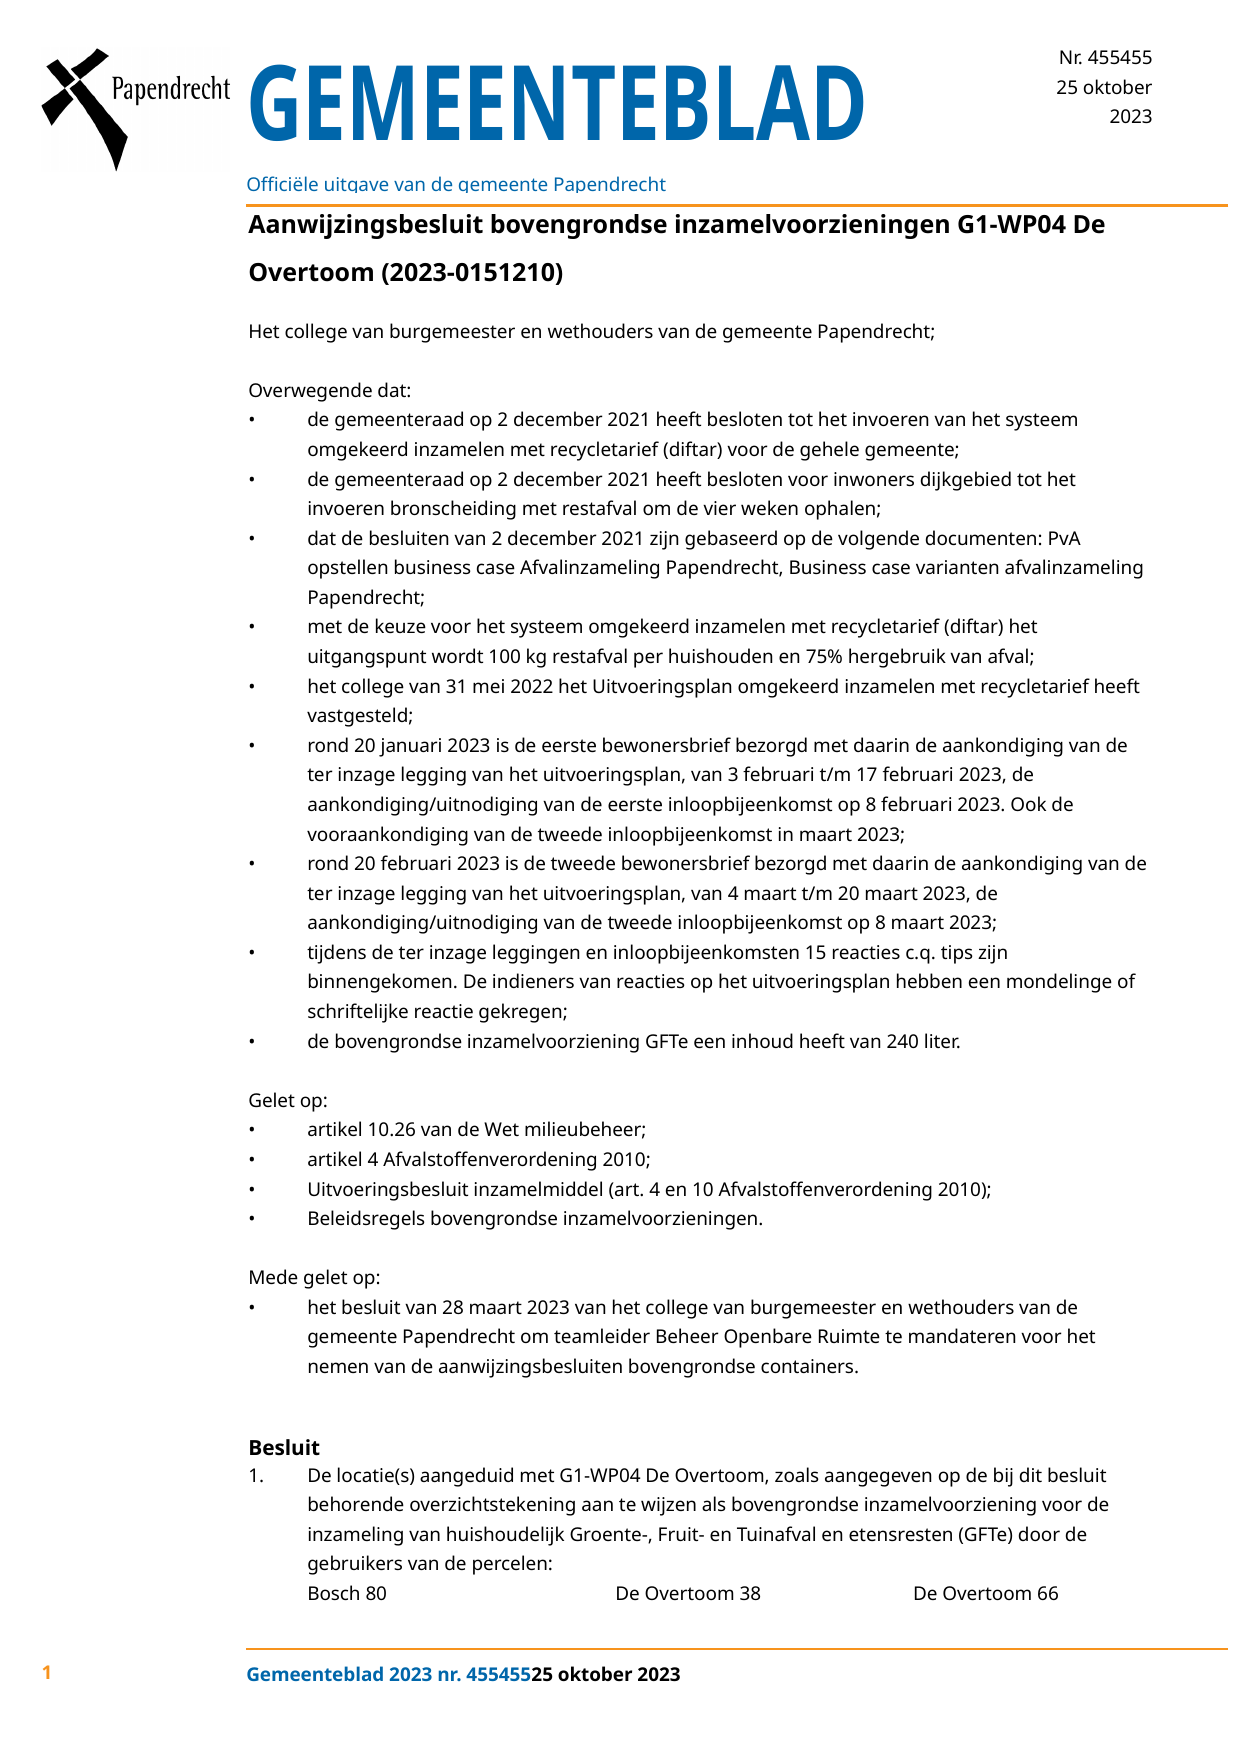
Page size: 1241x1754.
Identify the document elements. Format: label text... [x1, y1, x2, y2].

text Overwegende dat: [248, 377, 1152, 403]
table_header Bosch 80 [248, 1580, 556, 1606]
list rond 20 februari 2023 is de tweede bewonersbrief bezorgd met daarin de aankondiging van de ter inzage legging van het uitvoeringsplan, van 4 maart t/m 20 maart 2023, de aankondiging/uitnodiging van de tweede inloopbijeenkomst op 8 maart 2023; [248, 850, 1152, 935]
picture [41, 47, 231, 172]
table_header De Overtoom 38 [556, 1580, 854, 1606]
list de gemeenteraad op 2 december 2021 heeft besloten tot het invoeren van het systeem omgekeerd inzamelen met recycletarief (diftar) voor de gehele gemeente; [248, 407, 1152, 462]
list dat de besluiten van 2 december 2021 zijn gebaseerd op de volgende documenten: PvA opstellen business case Afvalinzameling Papendrecht, Business case varianten afvalinzameling Papendrecht; [248, 525, 1152, 610]
text Het college van burgemeester en wethouders van de gemeente Papendrecht; [248, 318, 1152, 344]
text Aanwijzingsbesluit bovengrondse inzamelvoorzieningen G1-WP04 De Overtoom (2023-0151210) [248, 207, 1152, 288]
list de gemeenteraad op 2 december 2021 heeft besloten voor inwoners dijkgebied tot het invoeren bronscheiding met restafval om de vier weken ophalen; [248, 466, 1152, 521]
list met de keuze voor het systeem omgekeerd inzamelen met recycletarief (diftar) het uitgangspunt wordt 100 kg restafval per huishouden en 75% hergebruik van afval; [248, 614, 1152, 669]
text Besluit [248, 1433, 1152, 1462]
list tijdens de ter inzage leggingen en inloopbijeenkomsten 15 reacties c.q. tips zijn binnengekomen. De indieners van reacties op het uitvoeringsplan hebben een mondelinge of schriftelijke reactie gekregen; [248, 939, 1152, 1024]
list Uitvoeringsbesluit inzamelmiddel (art. 4 en 10 Afvalstoffenverordening 2010); [248, 1176, 1152, 1202]
table_header De Overtoom 66 [854, 1580, 1152, 1606]
list Beleidsregels bovengrondse inzamelvoorzieningen. [248, 1205, 1152, 1231]
list rond 20 januari 2023 is de eerste bewonersbrief bezorgd met daarin de aankondiging van de ter inzage legging van het uitvoeringsplan, van 3 februari t/m 17 februari 2023, de aankondiging/uitnodiging van de eerste inloopbijeenkomst op 8 februari 2023. Ook de vooraankondiging van de tweede inloopbijeenkomst in maart 2023; [248, 732, 1152, 847]
list artikel 10.26 van de Wet milieubeheer; [248, 1117, 1152, 1142]
list De locatie(s) aangeduid met G1-WP04 De Overtoom, zoals aangegeven op de bij dit besluit behorende overzichtstekening aan te wijzen als bovengrondse inzamelvoorziening voor de inzameling van huishoudelijk Groente-, Fruit- en Tuinafval en etensresten (GFTe) door de gebruikers van de percelen: [248, 1462, 1152, 1576]
list het college van 31 mei 2022 het Uitvoeringsplan omgekeerd inzamelen met recycletarief heeft vastgesteld; [248, 673, 1152, 728]
list het besluit van 28 maart 2023 van het college van burgemeester en wethouders van de gemeente Papendrecht om teamleider Beheer Openbare Ruimte te mandateren voor het nemen van de aanwijzingsbesluiten bovengrondse containers. [248, 1294, 1152, 1379]
text Gelet op: [248, 1087, 1152, 1113]
list de bovengrondse inzamelvoorziening GFTe een inhoud heeft van 240 liter. [248, 1028, 1152, 1054]
text Mede gelet op: [248, 1264, 1152, 1290]
list artikel 4 Afvalstoffenverordening 2010; [248, 1146, 1152, 1172]
